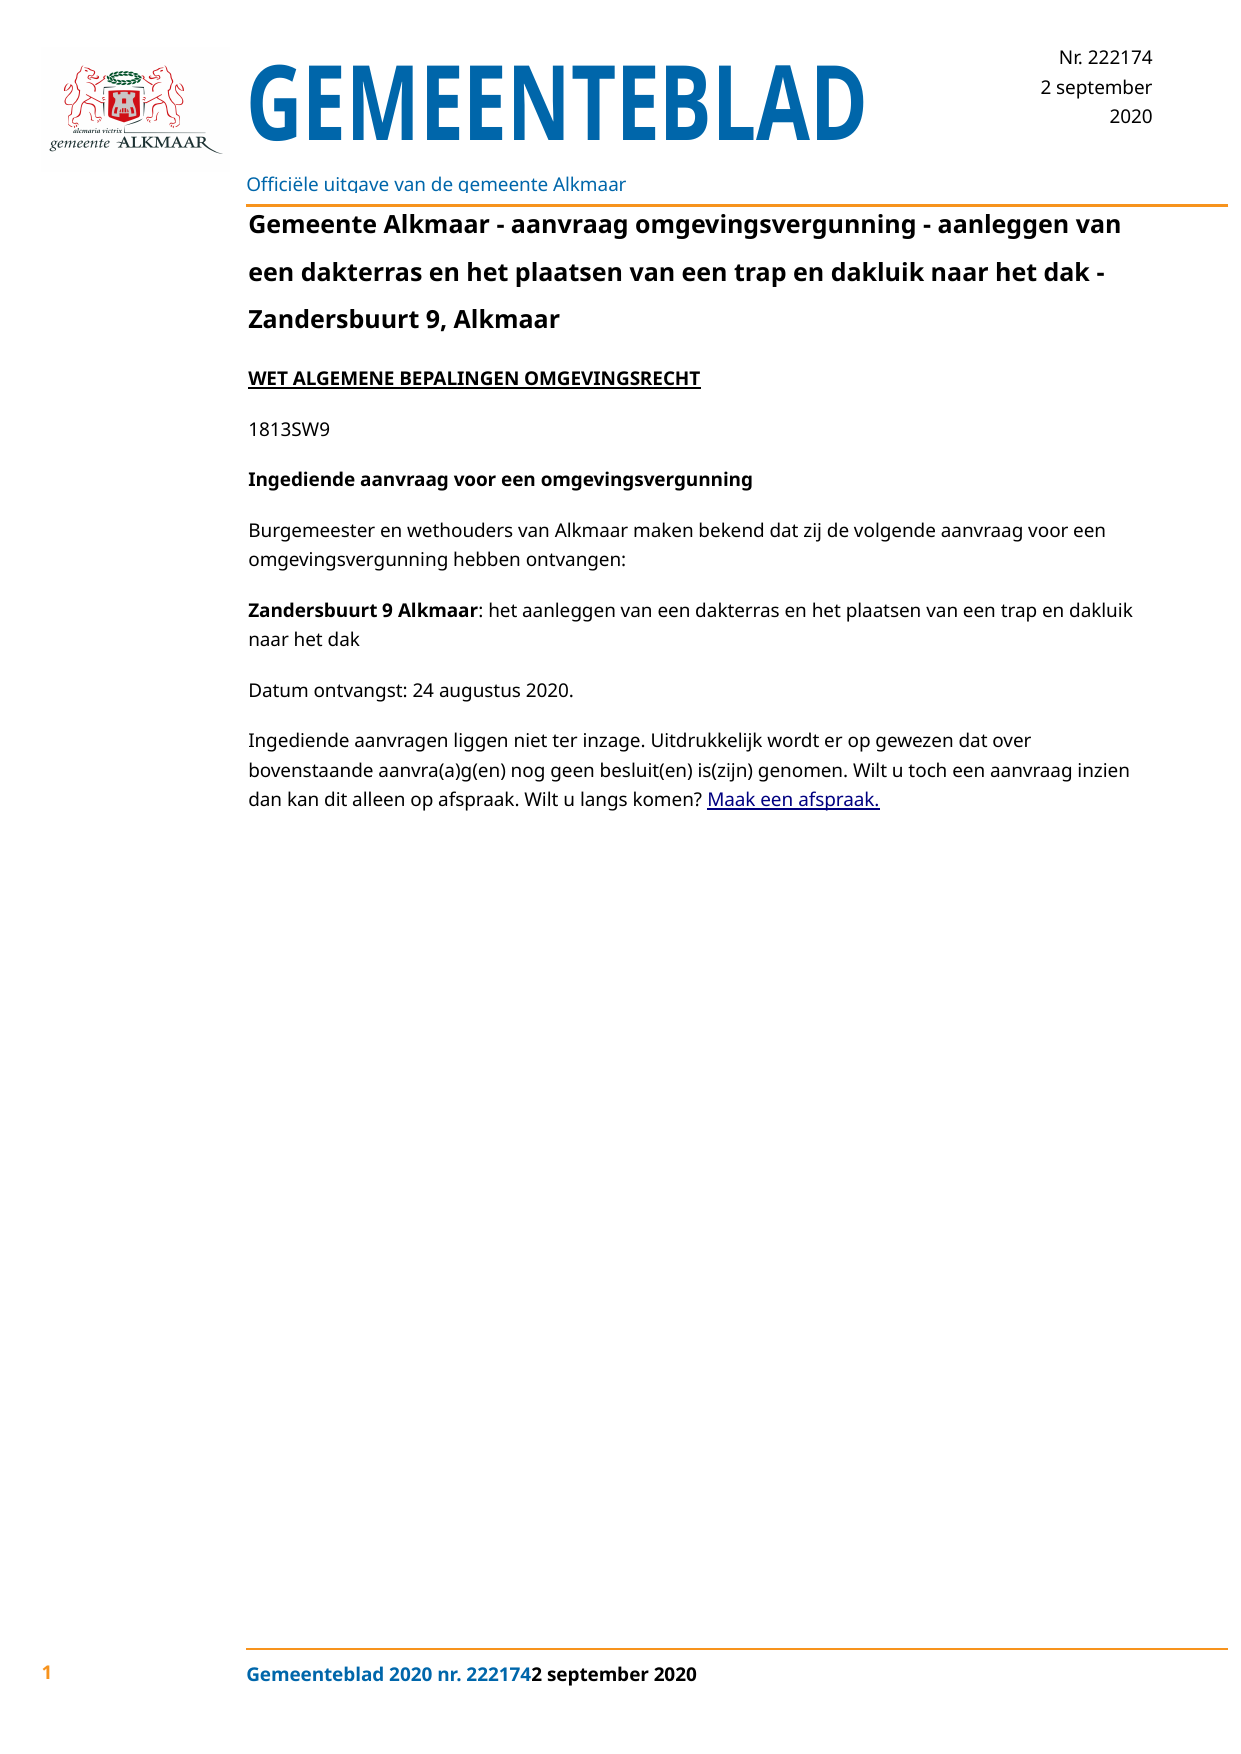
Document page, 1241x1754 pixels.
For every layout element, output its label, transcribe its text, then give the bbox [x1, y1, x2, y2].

picture [41, 47, 231, 172]
text Ingediende aanvragen liggen niet ter inzage. Uitdrukkelijk wordt er op gewezen dat over bovenstaande aanvra(a)g(en) nog geen besluit(en) is(zijn) genomen. Wilt u toch een aanvraag inzien dan kan dit alleen op afspraak. Wilt u langs komen? Maak een afspraak. [248, 727, 1152, 812]
text Gemeente Alkmaar - aanvraag omgevingsvergunning - aanleggen van een dakterras en het plaatsen van een trap en dakluik naar het dak - Zandersbuurt 9, Alkmaar [248, 207, 1152, 336]
text Zandersbuurt 9 Alkmaar: het aanleggen van een dakterras en het plaatsen van een trap en dakluik naar het dak [248, 597, 1152, 652]
text 1813SW9 [248, 416, 1152, 442]
text WET ALGEMENE BEPALINGEN OMGEVINGSRECHT [248, 366, 1152, 391]
text Burgemeester en wethouders van Alkmaar maken bekend dat zij de volgende aanvraag voor een omgevingsvergunning hebben ontvangen: [248, 517, 1152, 572]
text Datum ontvangst: 24 augustus 2020. [248, 677, 1152, 702]
text Ingediende aanvraag voor een omgevingsvergunning [248, 466, 1152, 492]
